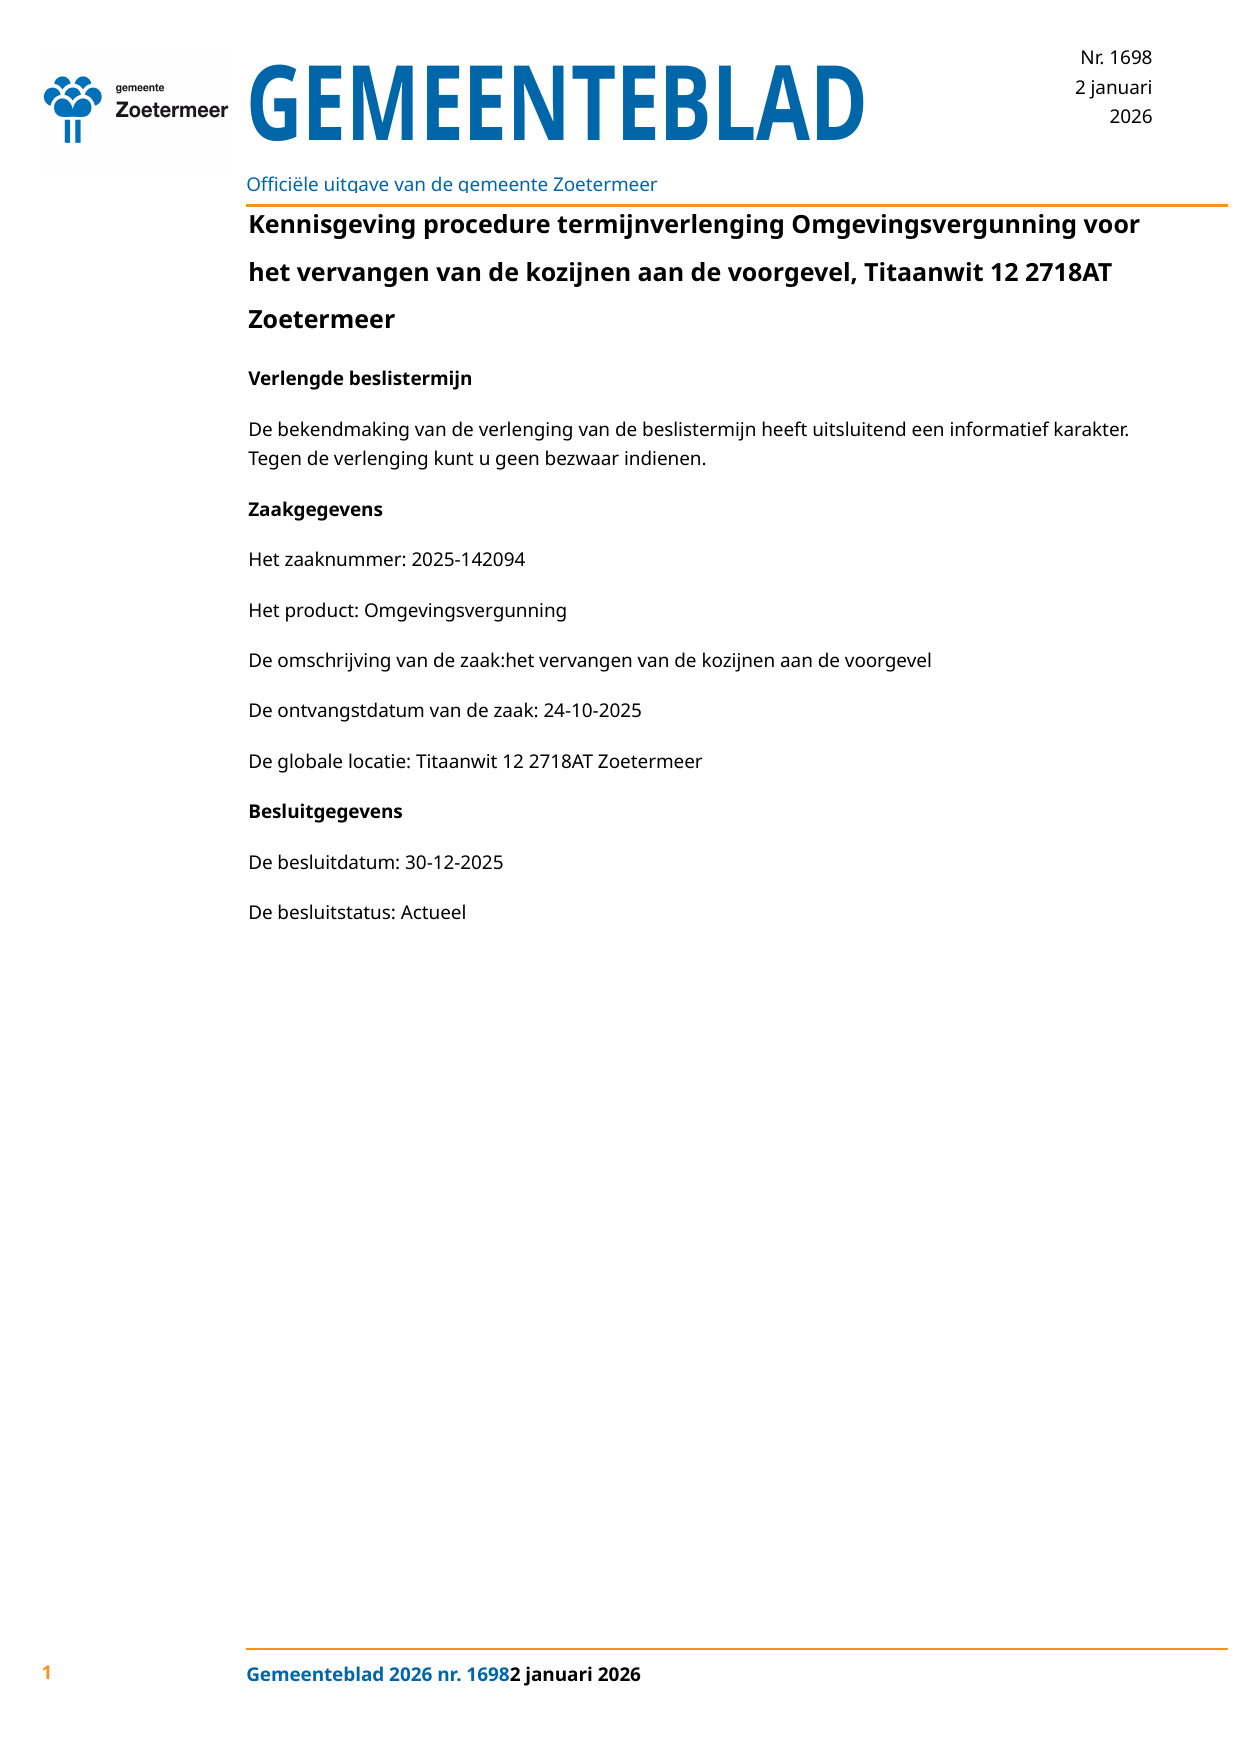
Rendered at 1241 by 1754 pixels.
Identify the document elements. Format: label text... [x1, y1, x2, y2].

text Het zaaknummer: 2025-142094 [248, 546, 1152, 572]
text Het product: Omgevingsvergunning [248, 597, 1152, 622]
text Zaakgegevens [248, 496, 1152, 522]
text De globale locatie: Titaanwit 12 2718AT Zoetermeer [248, 748, 1152, 774]
text De besluitstatus: Actueel [248, 899, 1152, 925]
picture [41, 47, 231, 172]
text De ontvangstdatum van de zaak: 24-10-2025 [248, 698, 1152, 723]
text De bekendmaking van de verlenging van de beslistermijn heeft uitsluitend een informatief karakter. Tegen de verlenging kunt u geen bezwaar indienen. [248, 416, 1152, 471]
text Kennisgeving procedure termijnverlenging Omgevingsvergunning voor het vervangen van de kozijnen aan de voorgevel, Titaanwit 12 2718AT Zoetermeer [248, 207, 1152, 336]
text De besluitdatum: 30-12-2025 [248, 849, 1152, 874]
text Verlengde beslistermijn [248, 366, 1152, 391]
text De omschrijving van de zaak:het vervangen van de kozijnen aan de voorgevel [248, 647, 1152, 673]
text Besluitgegevens [248, 798, 1152, 824]
